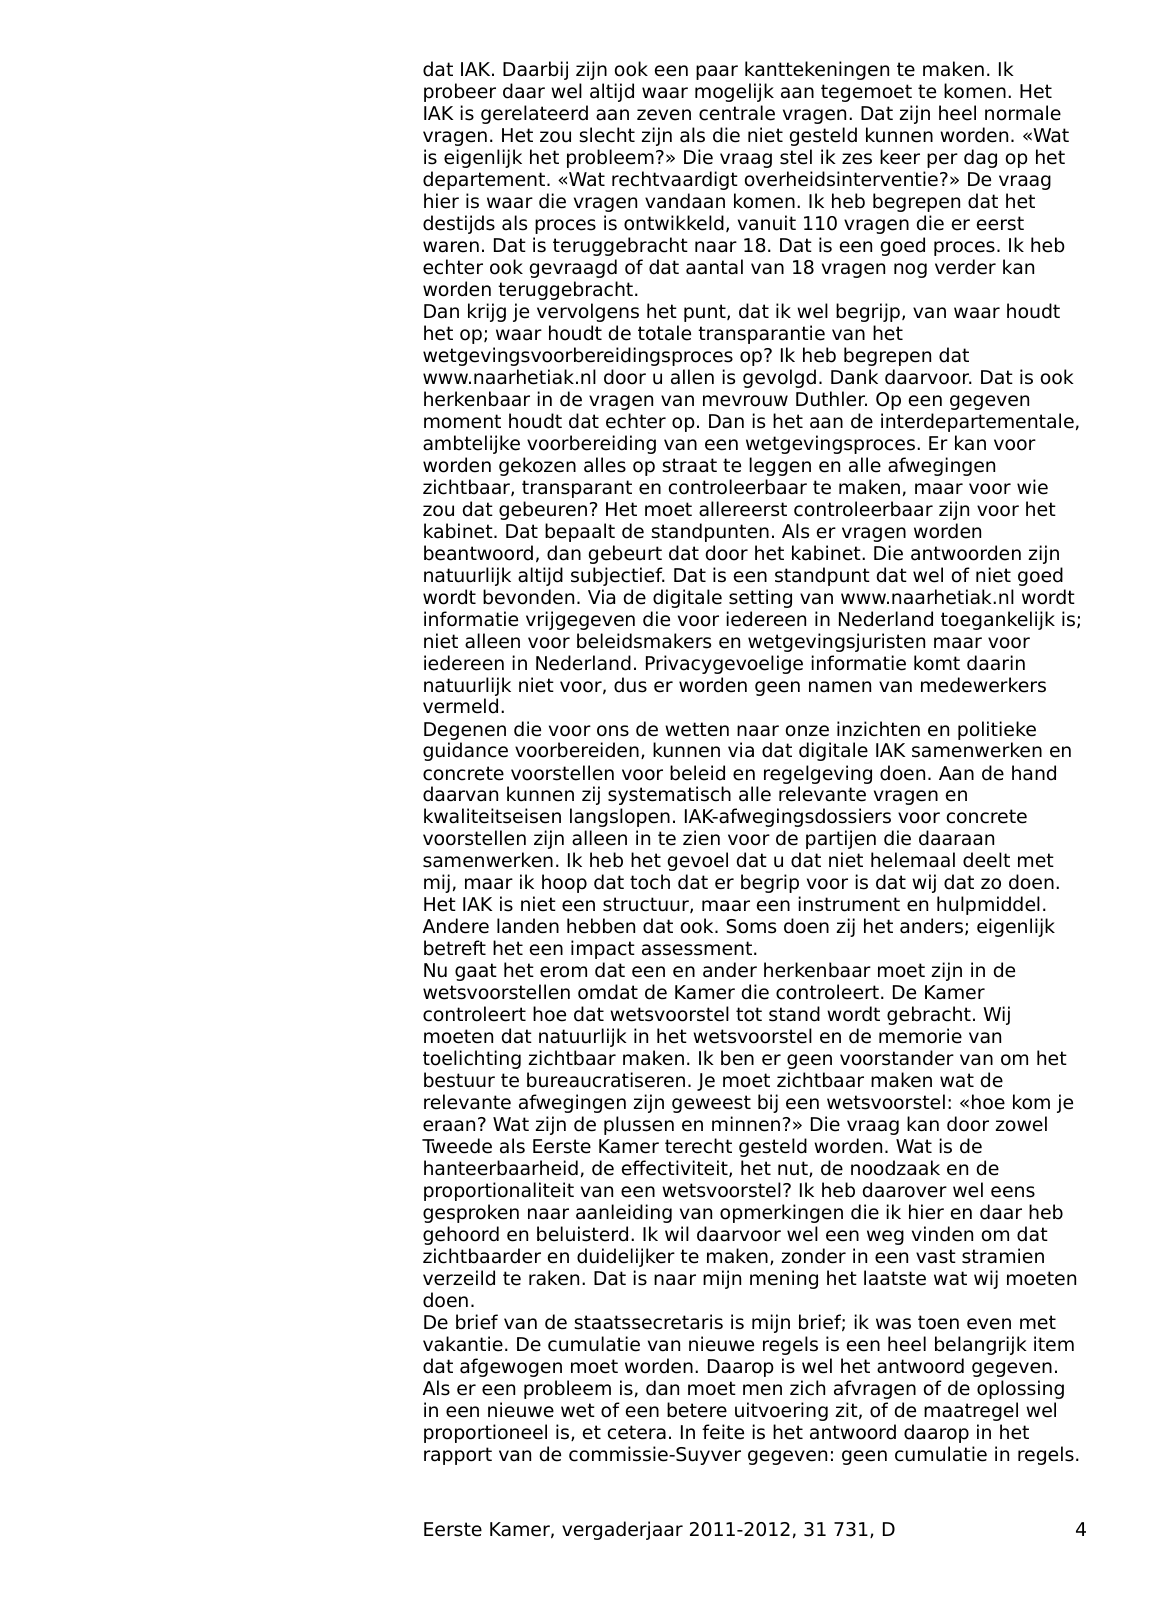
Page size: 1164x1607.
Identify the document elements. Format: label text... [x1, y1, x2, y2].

text De brief van de staatssecretaris is mijn brief; ik was toen even met vakantie. De cumulatie van nieuwe regels is een heel belangrijk item dat afgewogen moet worden. Daarop is wel het antwoord gegeven. Als er een probleem is, dan moet men zich afvragen of de oplossing in een nieuwe wet of een betere uitvoering zit, of de maatregel wel proportioneel is, et cetera. In feite is het antwoord daarop in het rapport van de commissie-Suyver gegeven: geen cumulatie in regels. [422, 1312, 1087, 1466]
text Nu gaat het erom dat een en ander herkenbaar moet zijn in de wetsvoorstellen omdat de Kamer die controleert. De Kamer controleert hoe dat wetsvoorstel tot stand wordt gebracht. Wij moeten dat natuurlijk in het wetsvoorstel en de memorie van toelichting zichtbaar maken. Ik ben er geen voorstander van om het bestuur te bureaucratiseren. Je moet zichtbaar maken wat de relevante afwegingen zijn geweest bij een wetsvoorstel: «hoe kom je eraan? Wat zijn de plussen en minnen?» Die vraag kan door zowel Tweede als Eerste Kamer terecht gesteld worden. Wat is de hanteerbaarheid, de effectiviteit, het nut, de noodzaak en de proportionaliteit van een wetsvoorstel? Ik heb daarover wel eens gesproken naar aanleiding van opmerkingen die ik hier en daar heb gehoord en beluisterd. Ik wil daarvoor wel een weg vinden om dat zichtbaarder en duidelijker te maken, zonder in een vast stramien verzeild te raken. Dat is naar mijn mening het laatste wat wij moeten doen. [422, 960, 1087, 1312]
text dat IAK. Daarbij zijn ook een paar kanttekeningen te maken. Ik probeer daar wel altijd waar mogelijk aan tegemoet te komen. Het IAK is gerelateerd aan zeven centrale vragen. Dat zijn heel normale vragen. Het zou slecht zijn als die niet gesteld kunnen worden. «Wat is eigenlijk het probleem?» Die vraag stel ik zes keer per dag op het departement. «Wat rechtvaardigt overheidsinterventie?» De vraag hier is waar die vragen vandaan komen. Ik heb begrepen dat het destijds als proces is ontwikkeld, vanuit 110 vragen die er eerst waren. Dat is teruggebracht naar 18. Dat is een goed proces. Ik heb echter ook gevraagd of dat aantal van 18 vragen nog verder kan worden teruggebracht. [422, 59, 1087, 301]
text Degenen die voor ons de wetten naar onze inzichten en politieke guidance voorbereiden, kunnen via dat digitale IAK samenwerken en concrete voorstellen voor beleid en regelgeving doen. Aan de hand daarvan kunnen zij systematisch alle relevante vragen en kwaliteitseisen langslopen. IAK-afwegingsdossiers voor concrete voorstellen zijn alleen in te zien voor de partijen die daaraan samenwerken. Ik heb het gevoel dat u dat niet helemaal deelt met mij, maar ik hoop dat toch dat er begrip voor is dat wij dat zo doen. Het IAK is niet een structuur, maar een instrument en hulpmiddel. Andere landen hebben dat ook. Soms doen zij het anders; eigenlijk betreft het een impact assessment. [422, 718, 1087, 960]
text Dan krijg je vervolgens het punt, dat ik wel begrijp, van waar houdt het op; waar houdt de totale transparantie van het wetgevingsvoorbereidingsproces op? Ik heb begrepen dat www.naarhetiak.nl door u allen is gevolgd. Dank daarvoor. Dat is ook herkenbaar in de vragen van mevrouw Duthler. Op een gegeven moment houdt dat echter op. Dan is het aan de interdepartementale, ambtelijke voorbereiding van een wetgevingsproces. Er kan voor worden gekozen alles op straat te leggen en alle afwegingen zichtbaar, transparant en controleerbaar te maken, maar voor wie zou dat gebeuren? Het moet allereerst controleerbaar zijn voor het kabinet. Dat bepaalt de standpunten. Als er vragen worden beantwoord, dan gebeurt dat door het kabinet. Die antwoorden zijn natuurlijk altijd subjectief. Dat is een standpunt dat wel of niet goed wordt bevonden. Via de digitale setting van www.naarhetiak.nl wordt informatie vrijgegeven die voor iedereen in Nederland toegankelijk is; niet alleen voor beleidsmakers en wetgevingsjuristen maar voor iedereen in Nederland. Privacygevoelige informatie komt daarin natuurlijk niet voor, dus er worden geen namen van medewerkers vermeld. [422, 301, 1087, 718]
